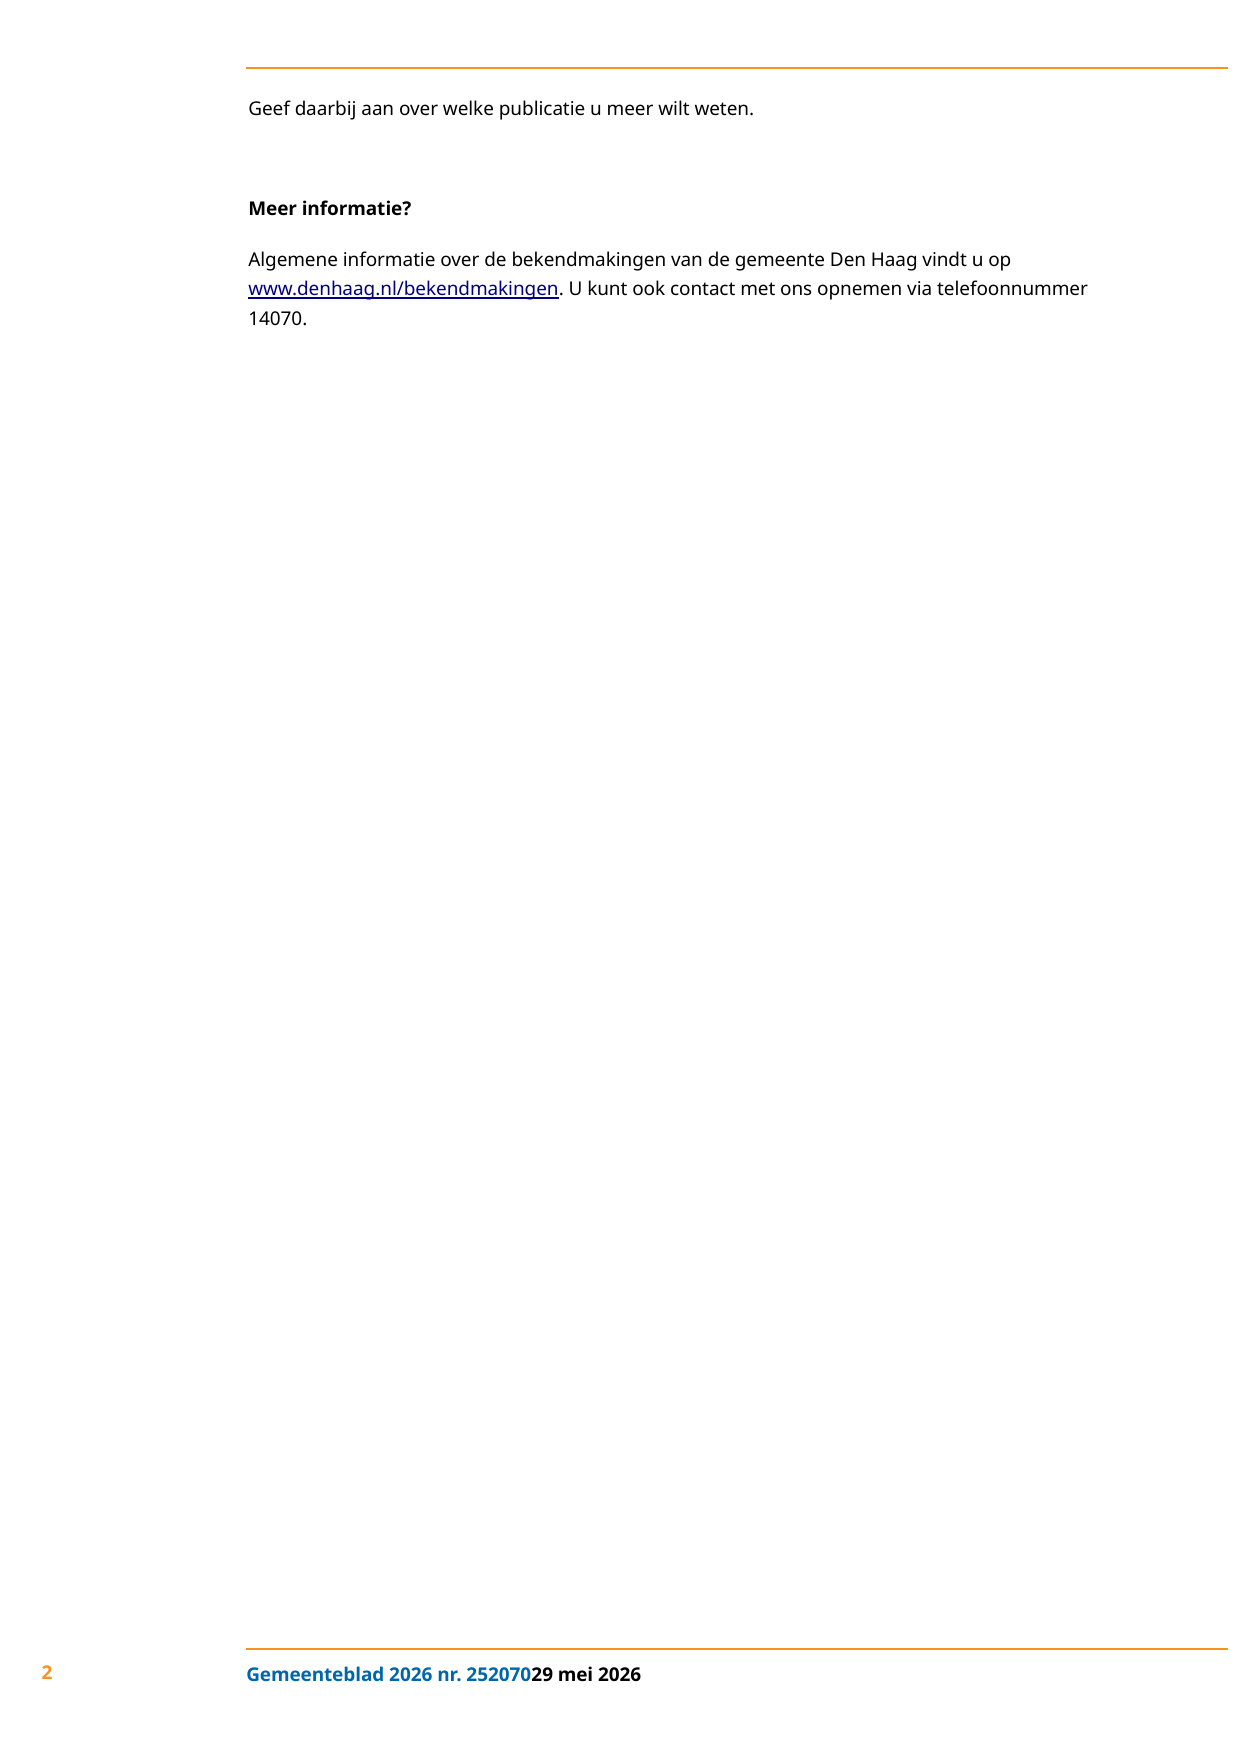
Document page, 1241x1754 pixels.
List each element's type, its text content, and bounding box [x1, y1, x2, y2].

text Algemene informatie over de bekendmakingen van de gemeente Den Haag vindt u op www.denhaag.nl/bekendmakingen. U kunt ook contact met ons opnemen via telefoonnummer 14070. [248, 246, 1152, 331]
text Meer informatie? [248, 196, 1152, 221]
text Geef daarbij aan over welke publicatie u meer wilt weten. [248, 95, 1152, 121]
picture [41, 47, 231, 172]
